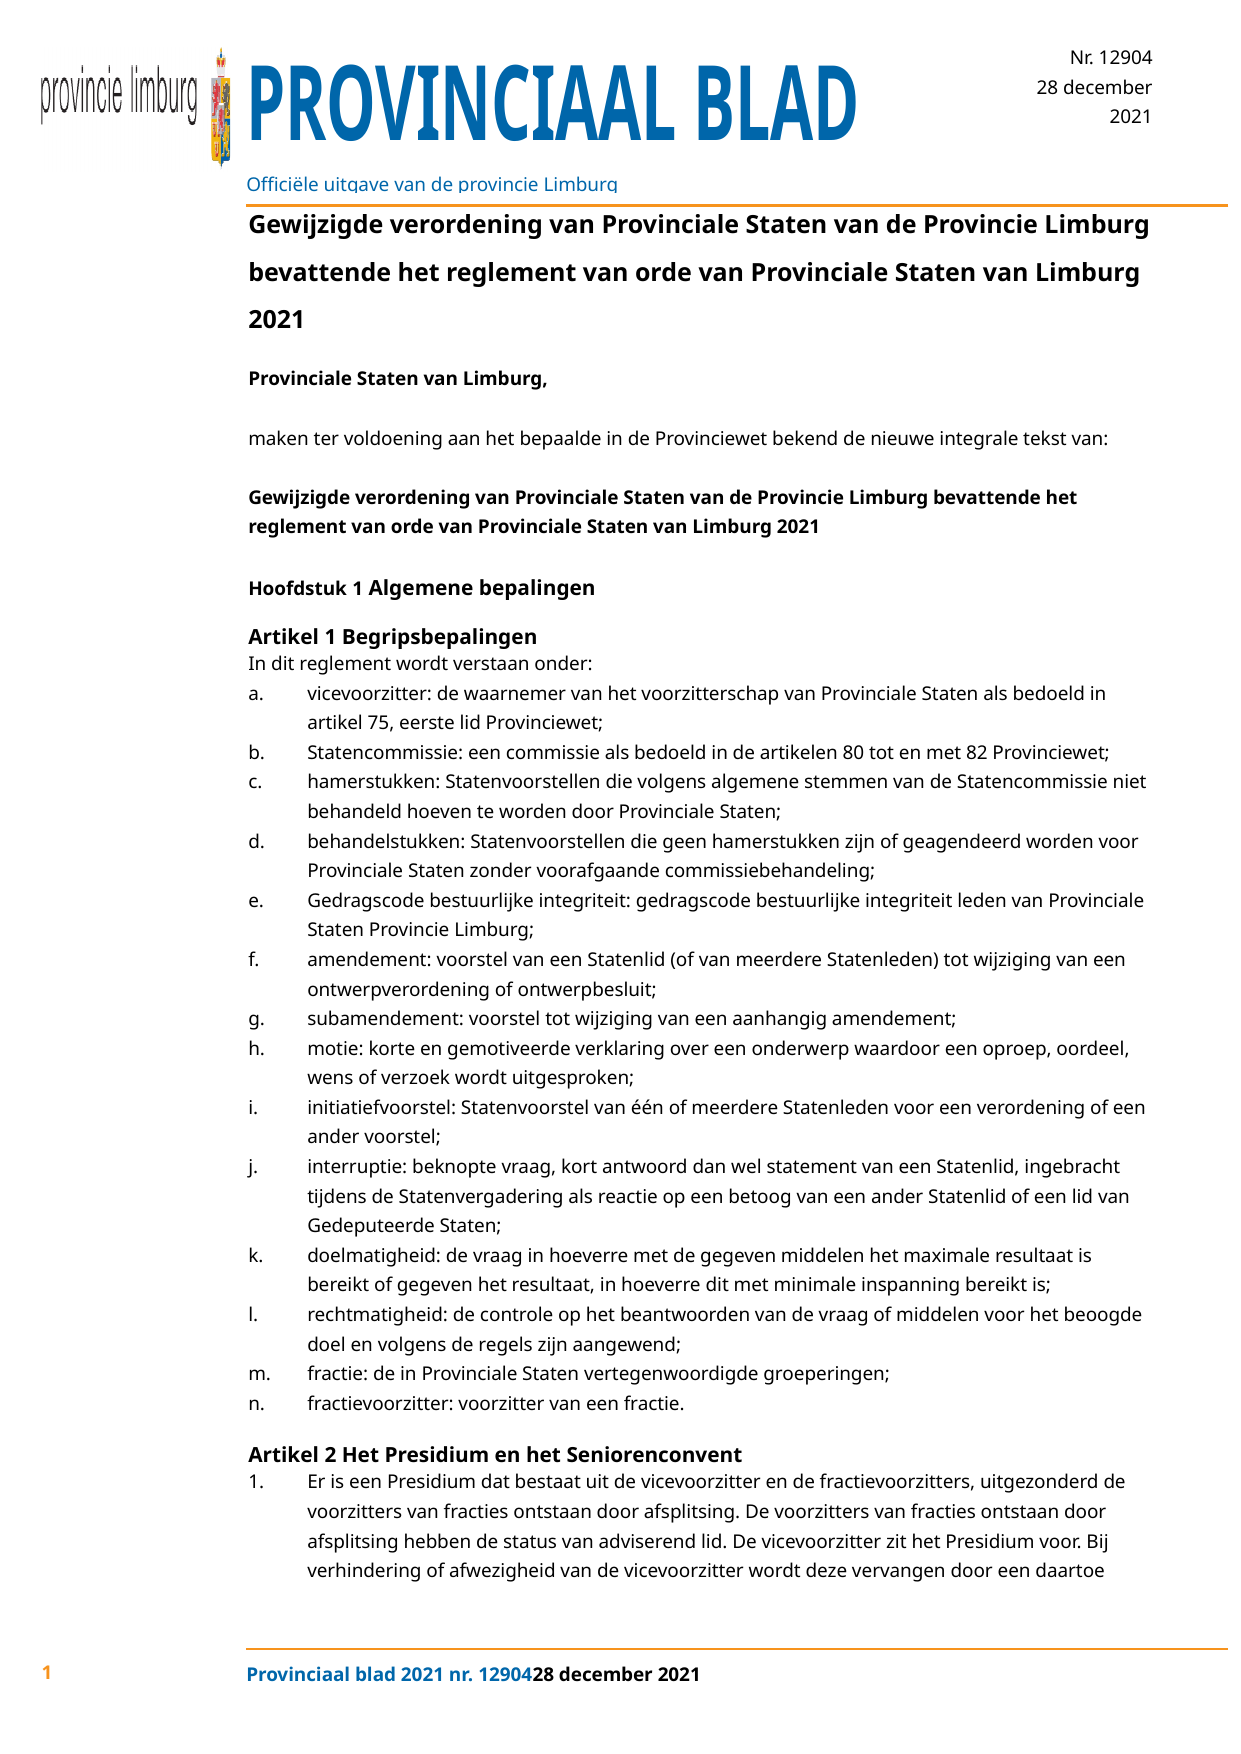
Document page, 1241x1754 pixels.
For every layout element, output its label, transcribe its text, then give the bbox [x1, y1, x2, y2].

text In dit reglement wordt verstaan onder: [248, 650, 1152, 676]
list motie: korte en gemotiveerde verklaring over een onderwerp waardoor een oproep, oordeel, wens of verzoek wordt uitgesproken; [248, 1035, 1152, 1090]
list initiatiefvoorstel: Statenvoorstel van één of meerdere Statenleden voor een verordening of een ander voorstel; [248, 1094, 1152, 1149]
list Er is een Presidium dat bestaat uit de vicevoorzitter en de fractievoorzitters, uitgezonderd de voorzitters van fracties ontstaan door afsplitsing. De voorzitters van fracties ontstaan door afsplitsing hebben de status van adviserend lid. De vicevoorzitter zit het Presidium voor. Bij verhindering of afwezigheid van de vicevoorzitter wordt deze vervangen door een daartoe [248, 1469, 1152, 1583]
list Gedragscode bestuurlijke integriteit: gedragscode bestuurlijke integriteit leden van Provinciale Staten Provincie Limburg; [248, 887, 1152, 942]
list subamendement: voorstel tot wijziging van een aanhangig amendement; [248, 1005, 1152, 1031]
text Artikel 2 Het Presidium en het Seniorenconvent [248, 1440, 1152, 1469]
list rechtmatigheid: de controle op het beantwoorden van de vraag of middelen voor het beoogde doel en volgens de regels zijn aangewend; [248, 1301, 1152, 1356]
list Statencommissie: een commissie als bedoeld in de artikelen 80 tot en met 82 Provinciewet; [248, 739, 1152, 765]
list interruptie: beknopte vraag, kort antwoord dan wel statement van een Statenlid, ingebracht tijdens de Statenvergadering als reactie op een betoog van een ander Statenlid of een lid van Gedeputeerde Staten; [248, 1153, 1152, 1238]
list fractievoorzitter: voorzitter van een fractie. [248, 1390, 1152, 1416]
text Hoofdstuk 1 Algemene bepalingen [248, 573, 1152, 601]
text maken ter voldoening aan het bepaalde in de Provinciewet bekend de nieuwe integrale tekst van: [248, 425, 1152, 450]
list doelmatigheid: de vraag in hoeverre met de gegeven middelen het maximale resultaat is bereikt of gegeven het resultaat, in hoeverre dit met minimale inspanning bereikt is; [248, 1242, 1152, 1297]
list behandelstukken: Statenvoorstellen die geen hamerstukken zijn of geagendeerd worden voor Provinciale Staten zonder voorafgaande commissiebehandeling; [248, 828, 1152, 883]
text Artikel 1 Begripsbepalingen [248, 622, 1152, 650]
list fractie: de in Provinciale Staten vertegenwoordigde groeperingen; [248, 1360, 1152, 1386]
list vicevoorzitter: de waarnemer van het voorzitterschap van Provinciale Staten als bedoeld in artikel 75, eerste lid Provinciewet; [248, 680, 1152, 735]
list hamerstukken: Statenvoorstellen die volgens algemene stemmen van de Statencommissie niet behandeld hoeven te worden door Provinciale Staten; [248, 769, 1152, 824]
text Gewijzigde verordening van Provinciale Staten van de Provincie Limburg bevattende het reglement van orde van Provinciale Staten van Limburg 2021 [248, 207, 1152, 336]
text Provinciale Staten van Limburg, [248, 366, 1152, 391]
text Gewijzigde verordening van Provinciale Staten van de Provincie Limburg bevattende het reglement van orde van Provinciale Staten van Limburg 2021 [248, 484, 1152, 539]
list amendement: voorstel van een Statenlid (of van meerdere Statenleden) tot wijziging van een ontwerpverordening of ontwerpbesluit; [248, 946, 1152, 1001]
picture [41, 47, 231, 172]
